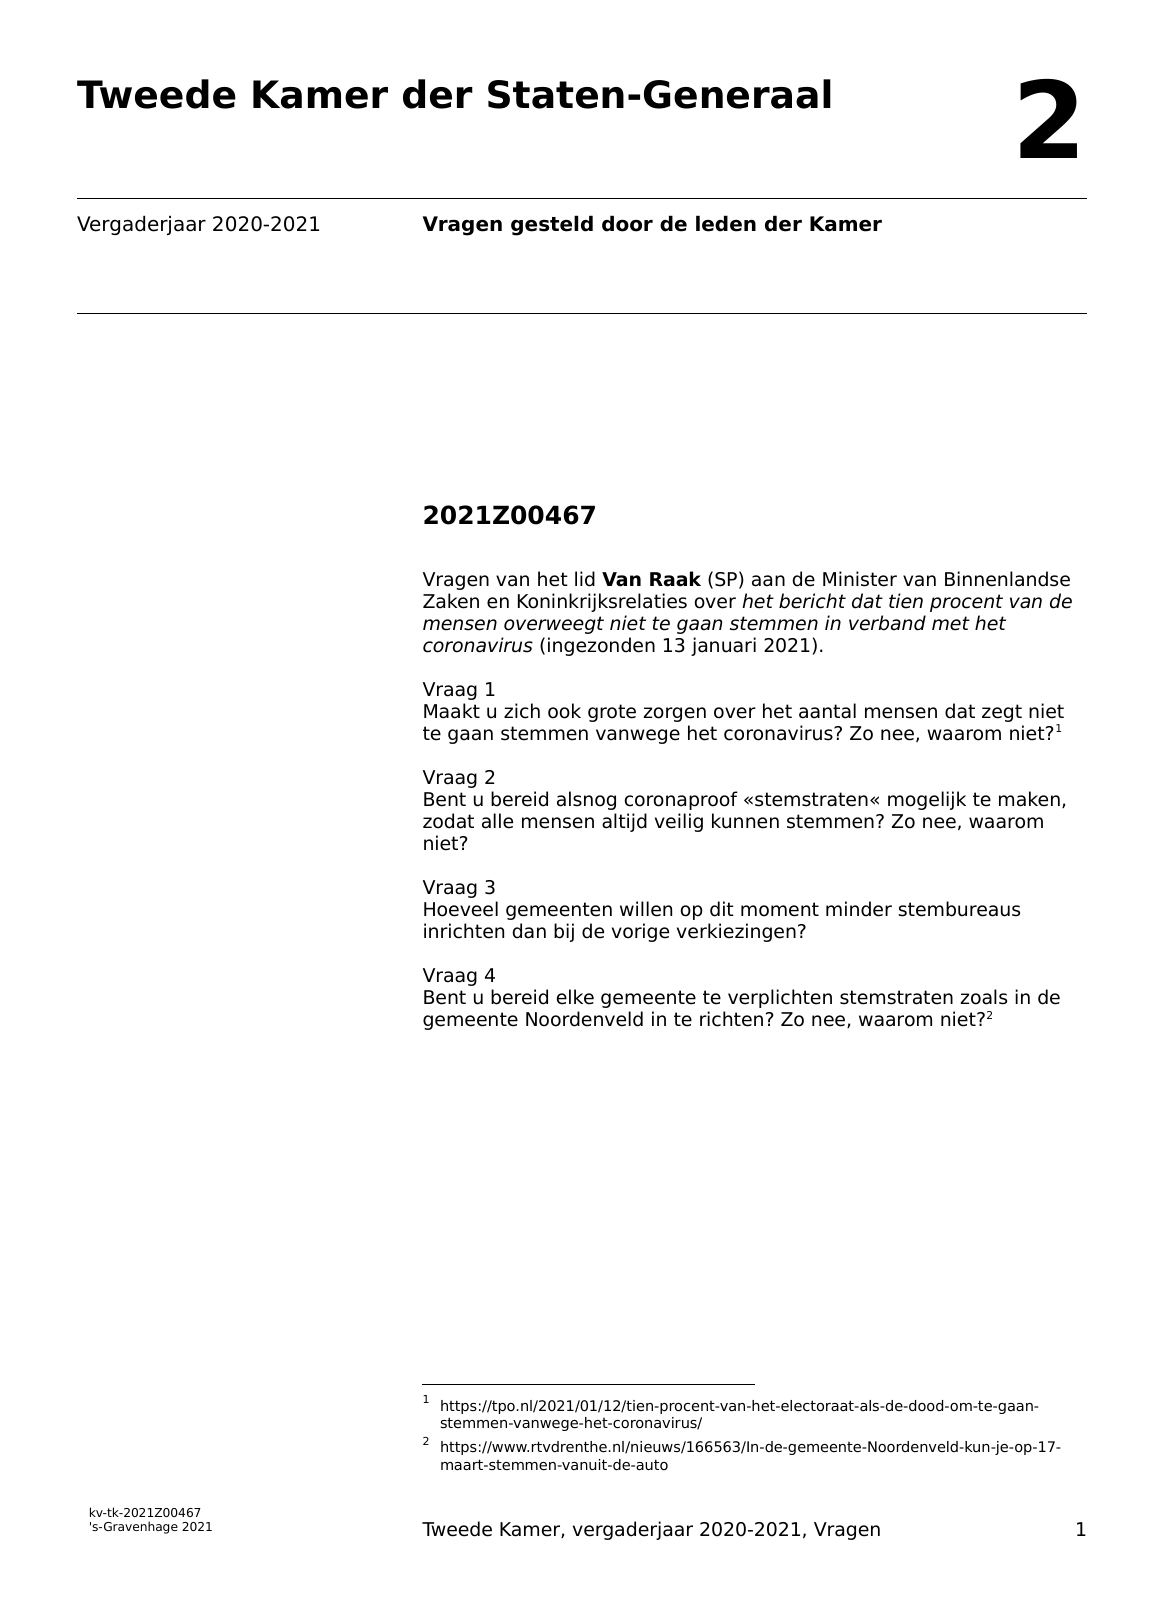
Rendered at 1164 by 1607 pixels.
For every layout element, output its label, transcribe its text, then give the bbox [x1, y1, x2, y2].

text https://tpo.nl/2021/01/12/tien-procent-van-het-electoraat-als-de-dood-om-te-gaan-stemmen-vanwege-het-coronavirus/ [422, 1393, 1087, 1432]
text Vragen van het lid Van Raak (SP) aan de Minister van Binnenlandse Zaken en Koninkrijksrelaties over het bericht dat tien procent van de mensen overweegt niet te gaan stemmen in verband met het coronavirus (ingezonden 13 januari 2021). [422, 569, 1087, 657]
text Vraag 2 [422, 767, 1087, 789]
text Hoeveel gemeenten willen op dit moment minder stembureaus inrichten dan bij de vorige verkiezingen? [422, 899, 1087, 943]
text https://www.rtvdrenthe.nl/nieuws/166563/In-de-gemeente-Noordenveld-kun-je-op-17-maart-stemmen-vanuit-de-auto [422, 1435, 1087, 1474]
text Maakt u zich ook grote zorgen over het aantal mensen dat zegt niet te gaan stemmen vanwege het coronavirus? Zo nee, waarom niet? [422, 701, 1087, 745]
table_cell Vergaderjaar 2020-2021 [77, 199, 422, 313]
text Vraag 3 [422, 877, 1087, 899]
table_header Tweede Kamer der Staten-Generaal [77, 59, 886, 198]
text kv-tk-2021Z00467 [88, 1506, 323, 1520]
text Vraag 1 [422, 679, 1087, 701]
text 's-Gravenhage 2021 [88, 1520, 323, 1534]
text Bent u bereid elke gemeente te verplichten stemstraten zoals in de gemeente Noordenveld in te richten? Zo nee, waarom niet? [422, 987, 1087, 1031]
text Vraag 4 [422, 965, 1087, 987]
text 2021Z00467 [422, 501, 1087, 531]
text Bent u bereid alsnog coronaproof «stemstraten« mogelijk te maken, zodat alle mensen altijd veilig kunnen stemmen? Zo nee, waarom niet? [422, 789, 1087, 855]
table_header 2 [886, 59, 1087, 198]
table_cell Vragen gesteld door de leden der Kamer [422, 199, 1087, 313]
